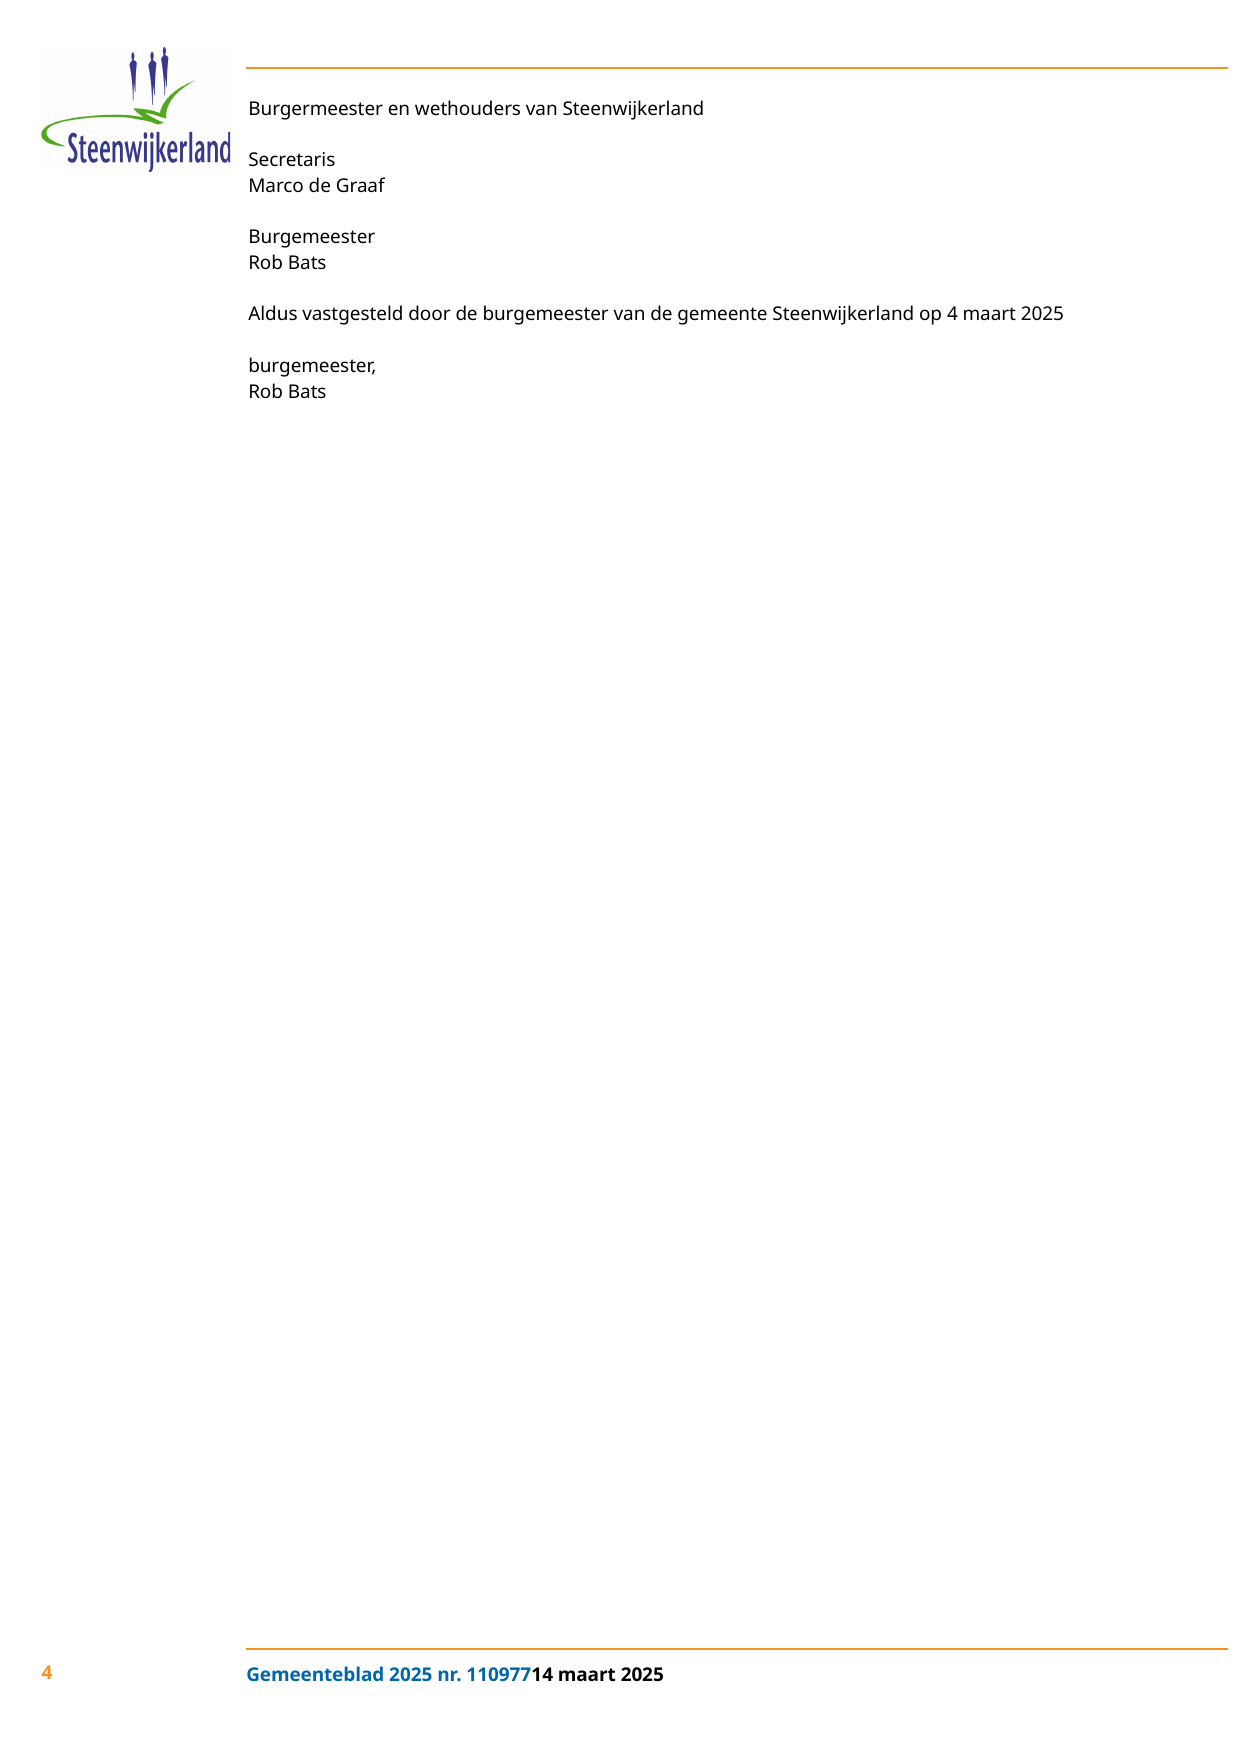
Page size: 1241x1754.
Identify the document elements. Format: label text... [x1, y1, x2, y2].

text Burgermeester en wethouders van Steenwijkerland [248, 95, 1152, 121]
picture [41, 47, 231, 172]
text Marco de Graaf [248, 172, 1152, 198]
text burgemeester, [248, 352, 1152, 378]
text Burgemeester [248, 223, 1152, 249]
text Secretaris [248, 146, 1152, 172]
text Rob Bats [248, 378, 1152, 403]
text Aldus vastgesteld door de burgemeester van de gemeente Steenwijkerland op 4 maart 2025 [248, 301, 1152, 326]
text Rob Bats [248, 249, 1152, 275]
